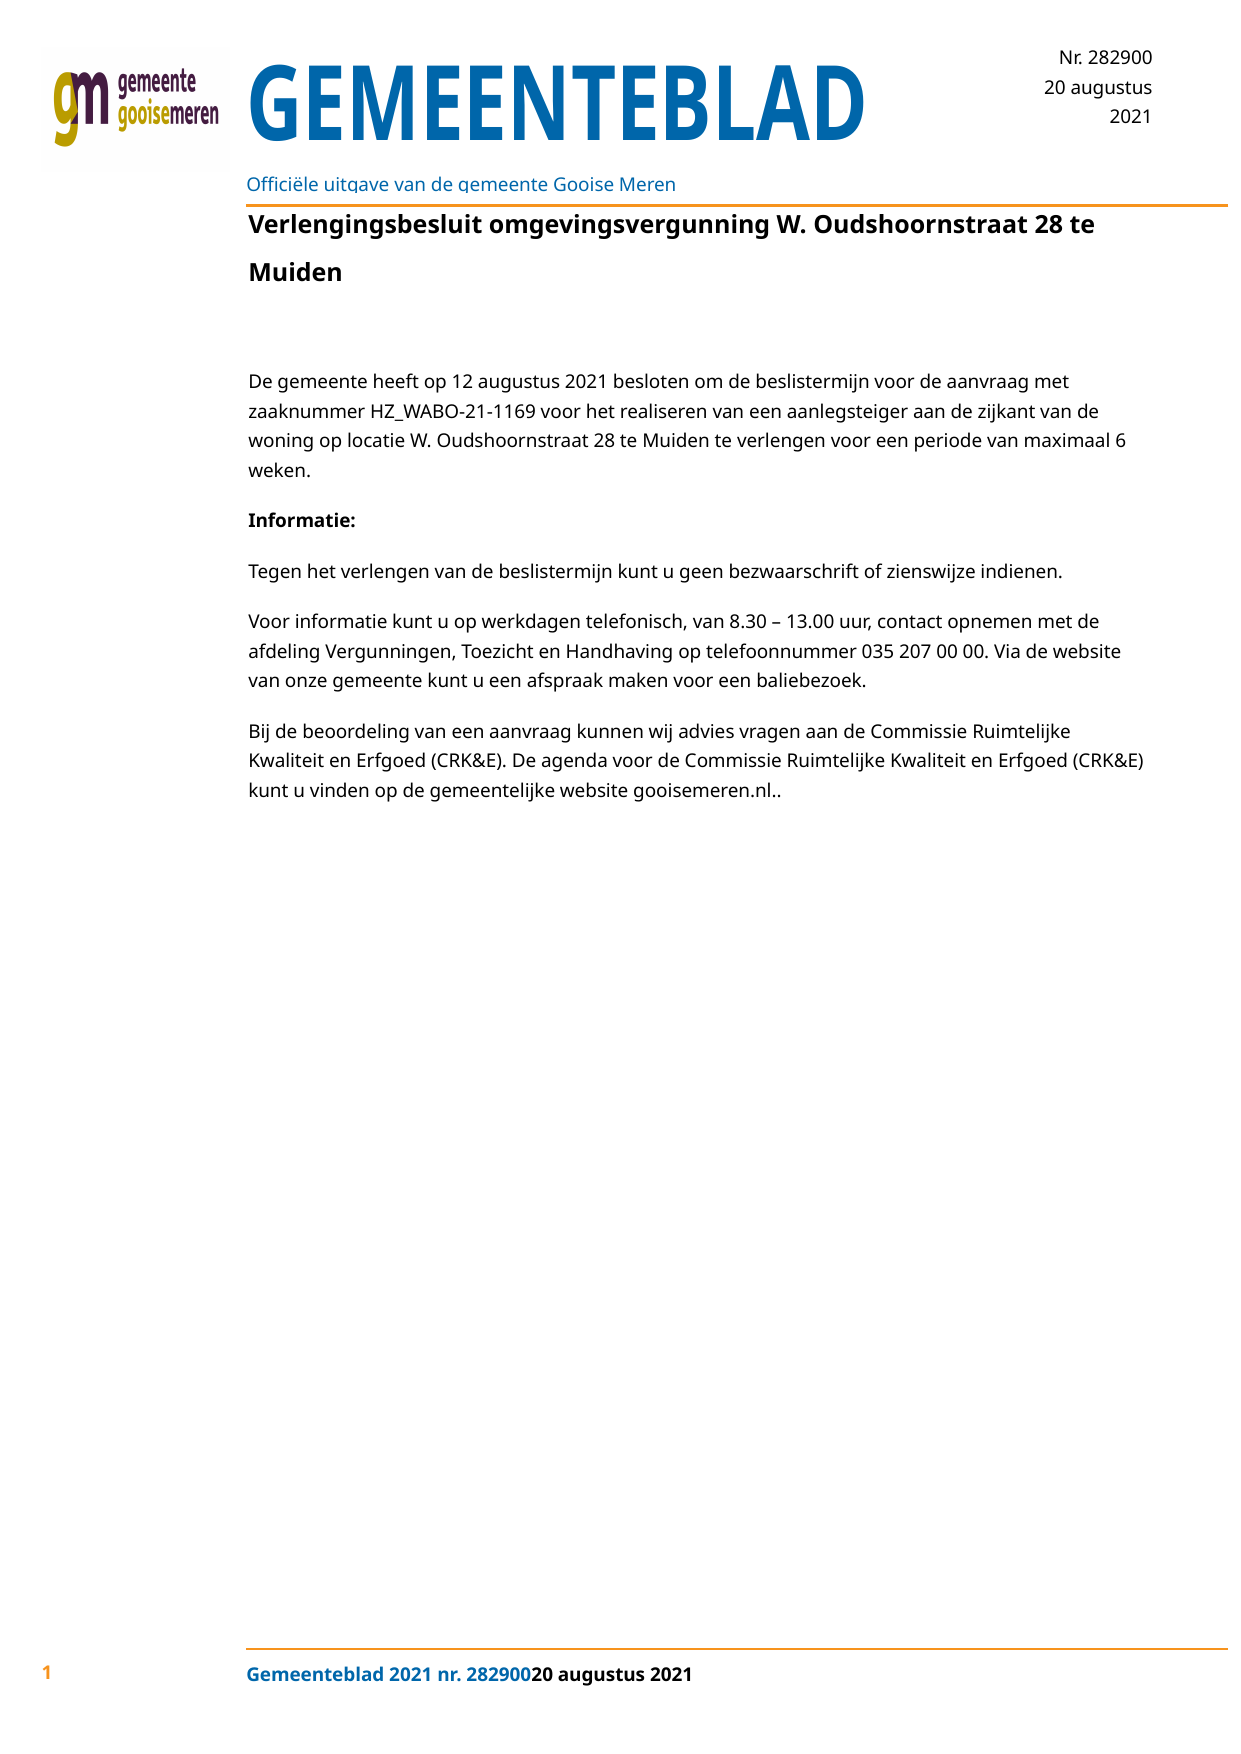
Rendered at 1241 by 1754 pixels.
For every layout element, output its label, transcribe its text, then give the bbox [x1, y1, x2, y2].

text De gemeente heeft op 12 augustus 2021 besloten om de beslistermijn voor de aanvraag met zaaknummer HZ_WABO-21-1169 voor het realiseren van een aanlegsteiger aan de zijkant van de woning op locatie W. Oudshoornstraat 28 te Muiden te verlengen voor een periode van maximaal 6 weken. [248, 368, 1152, 483]
text Tegen het verlengen van de beslistermijn kunt u geen bezwaarschrift of zienswijze indienen. [248, 558, 1152, 584]
text Verlengingsbesluit omgevingsvergunning W. Oudshoornstraat 28 te Muiden [248, 207, 1152, 288]
text Voor informatie kunt u op werkdagen telefonisch, van 8.30 – 13.00 uur, contact opnemen met de afdeling Vergunningen, Toezicht en Handhaving op telefoonnummer 035 207 00 00. Via de website van onze gemeente kunt u een afspraak maken voor een baliebezoek. [248, 608, 1152, 693]
text Informatie: [248, 507, 1152, 533]
picture [41, 47, 231, 172]
text Bij de beoordeling van een aanvraag kunnen wij advies vragen aan de Commissie Ruimtelijke Kwaliteit en Erfgoed (CRK&E). De agenda voor de Commissie Ruimtelijke Kwaliteit en Erfgoed (CRK&E) kunt u vinden op de gemeentelijke website gooisemeren.nl.. [248, 718, 1152, 803]
